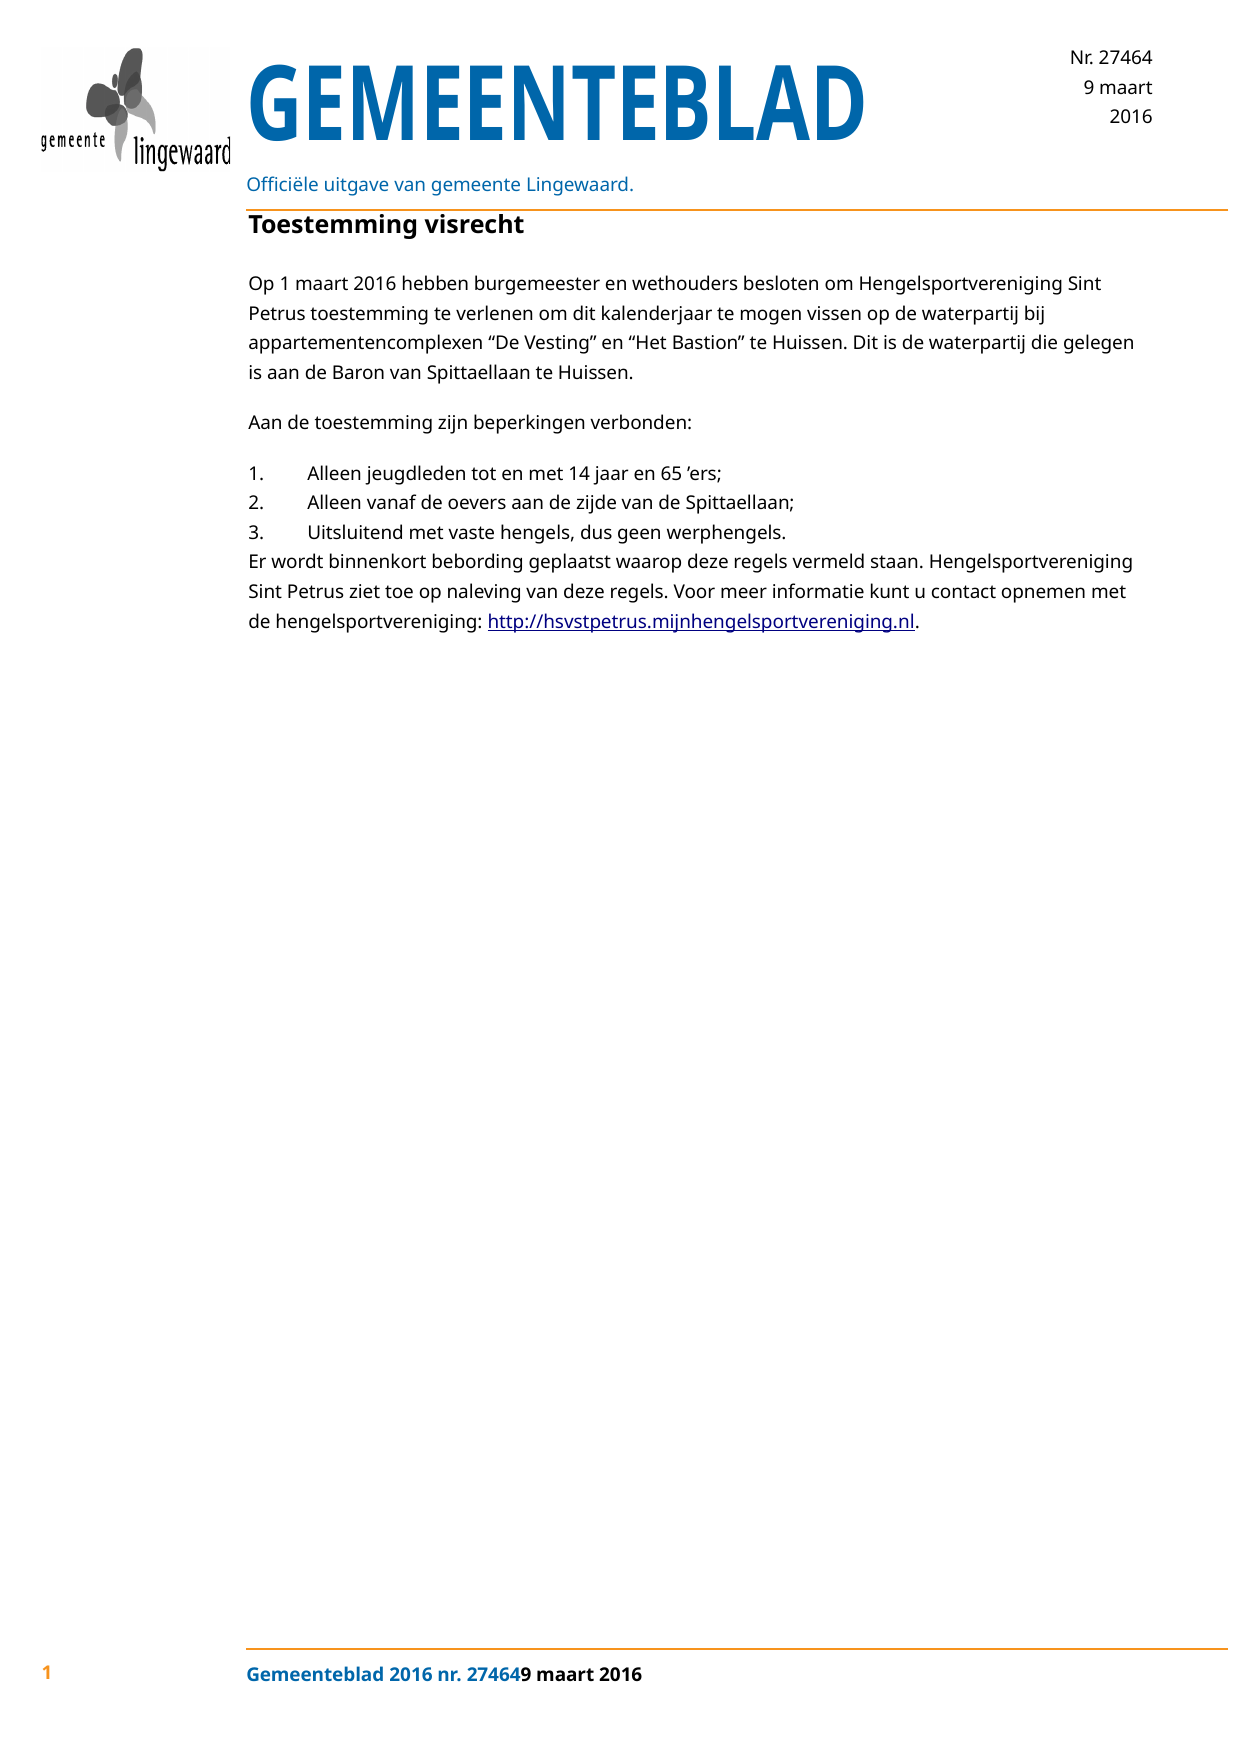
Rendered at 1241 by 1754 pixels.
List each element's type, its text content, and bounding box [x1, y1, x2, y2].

text Toestemming visrecht [248, 211, 1152, 241]
text Aan de toestemming zijn beperkingen verbonden: [248, 409, 1152, 435]
list Alleen jeugdleden tot en met 14 jaar en 65 ’ers; [248, 460, 1152, 486]
list Alleen vanaf de oevers aan de zijde van de Spittaellaan; [248, 489, 1152, 515]
picture [41, 47, 231, 172]
list Uitsluitend met vaste hengels, dus geen werphengels. [248, 519, 1152, 545]
text Op 1 maart 2016 hebben burgemeester en wethouders besloten om Hengelsportvereniging Sint Petrus toestemming te verlenen om dit kalenderjaar te mogen vissen op de waterpartij bij appartementencomplexen “De Vesting” en “Het Bastion” te Huissen. Dit is de waterpartij die gelegen is aan de Baron van Spittaellaan te Huissen. [248, 270, 1152, 385]
text Er wordt binnenkort bebording geplaatst waarop deze regels vermeld staan. Hengelsportvereniging Sint Petrus ziet toe op naleving van deze regels. Voor meer informatie kunt u contact opnemen met de hengelsportvereniging: http://hsvstpetrus.mijnhengelsportvereniging.nl. [248, 549, 1152, 633]
